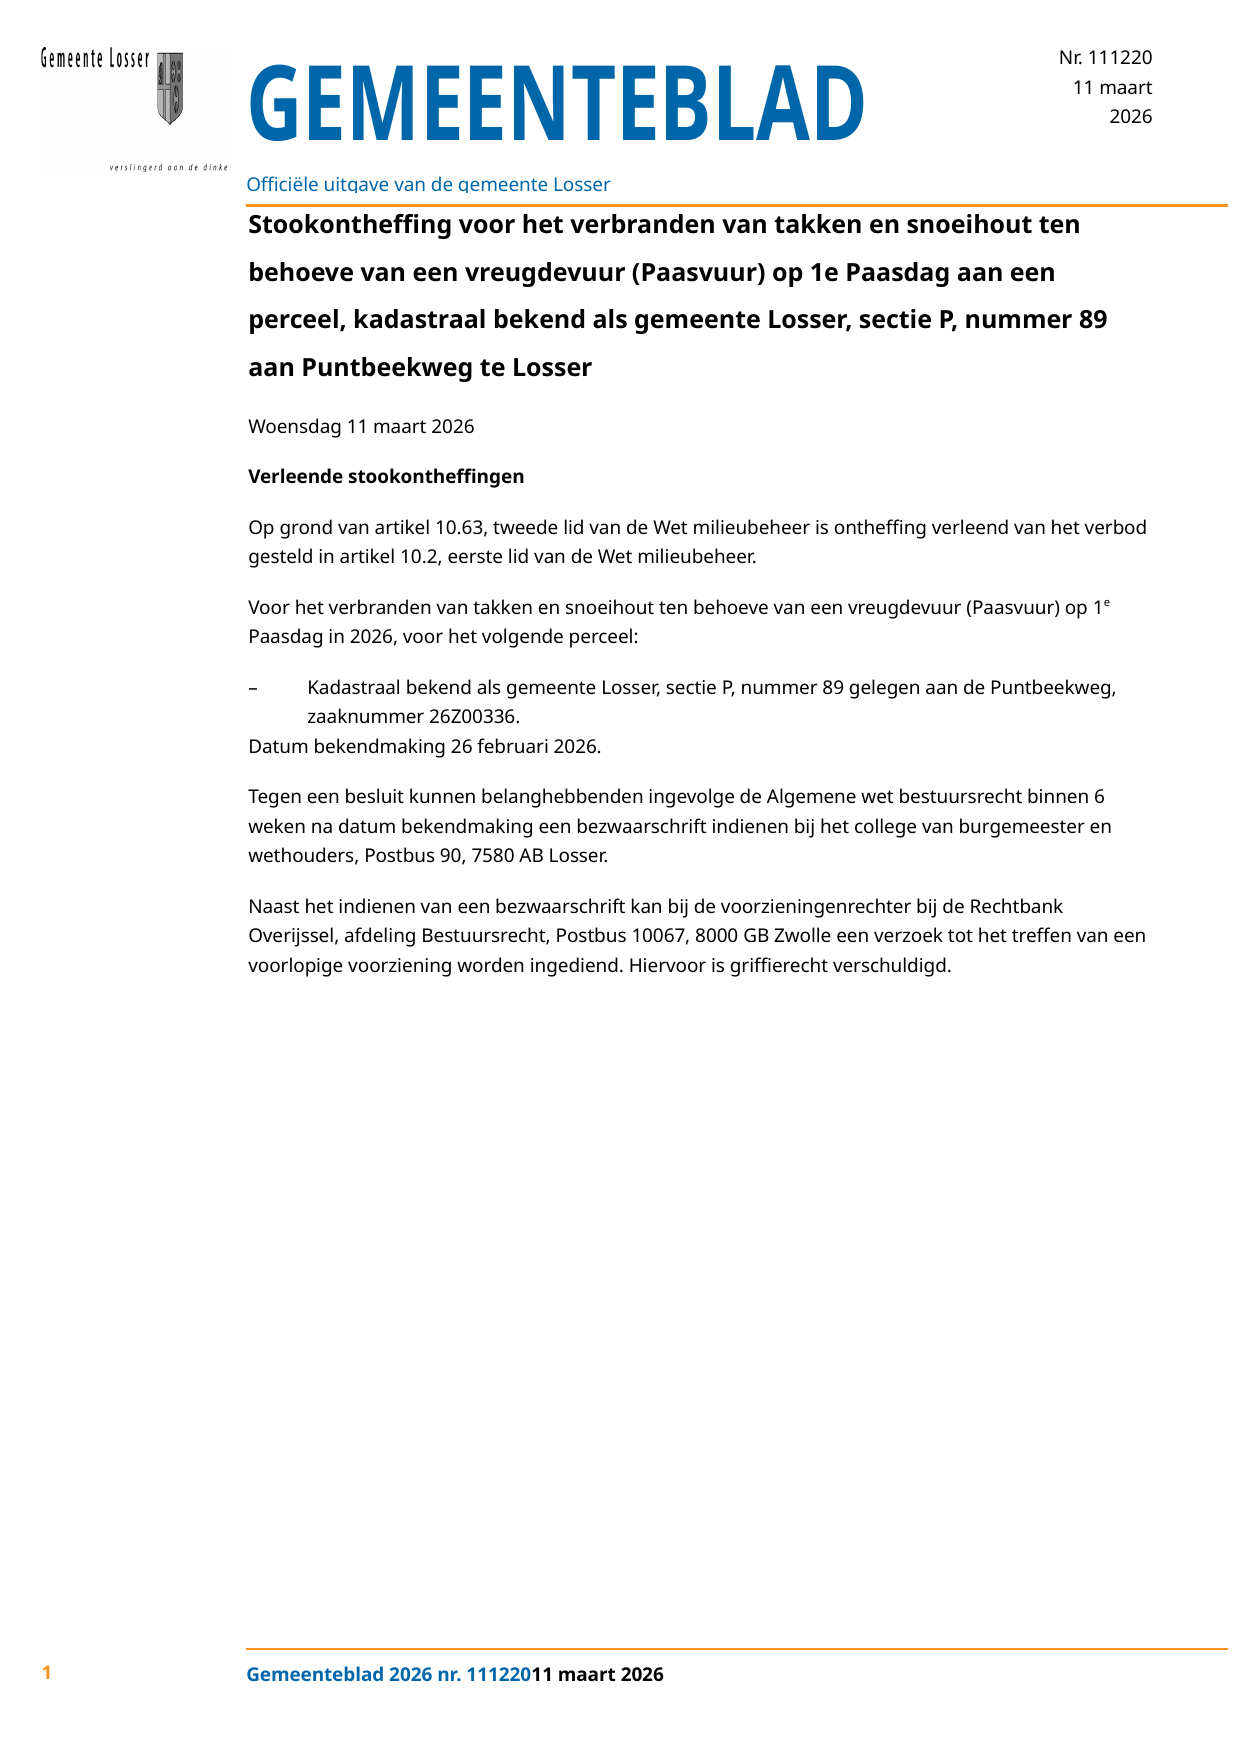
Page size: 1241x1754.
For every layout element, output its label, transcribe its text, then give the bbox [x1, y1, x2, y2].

text Verleende stookontheffingen [248, 463, 1152, 489]
picture [41, 47, 231, 172]
text Datum bekendmaking 26 februari 2026. [248, 733, 1152, 759]
text Naast het indienen van een bezwaarschrift kan bij de voorzieningenrechter bij de Rechtbank Overijssel, afdeling Bestuursrecht, Postbus 10067, 8000 GB Zwolle een verzoek tot het treffen van een voorlopige voorziening worden ingediend. Hiervoor is griffierecht verschuldigd. [248, 893, 1152, 978]
text Voor het verbranden van takken en snoeihout ten behoeve van een vreugdevuur (Paasvuur) op 1e Paasdag in 2026, voor het volgende perceel: [248, 594, 1152, 649]
text Op grond van artikel 10.63, tweede lid van de Wet milieubeheer is ontheffing verleend van het verbod gesteld in artikel 10.2, eerste lid van de Wet milieubeheer. [248, 514, 1152, 569]
text Woensdag 11 maart 2026 [248, 413, 1152, 439]
text Stookontheffing voor het verbranden van takken en snoeihout ten behoeve van een vreugdevuur (Paasvuur) op 1e Paasdag aan een perceel, kadastraal bekend als gemeente Losser, sectie P, nummer 89 aan Puntbeekweg te Losser [248, 207, 1152, 384]
list Kadastraal bekend als gemeente Losser, sectie P, nummer 89 gelegen aan de Puntbeekweg, zaaknummer 26Z00336. [248, 674, 1152, 729]
text Tegen een besluit kunnen belanghebbenden ingevolge de Algemene wet bestuursrecht binnen 6 weken na datum bekendmaking een bezwaarschrift indienen bij het college van burgemeester en wethouders, Postbus 90, 7580 AB Losser. [248, 783, 1152, 868]
